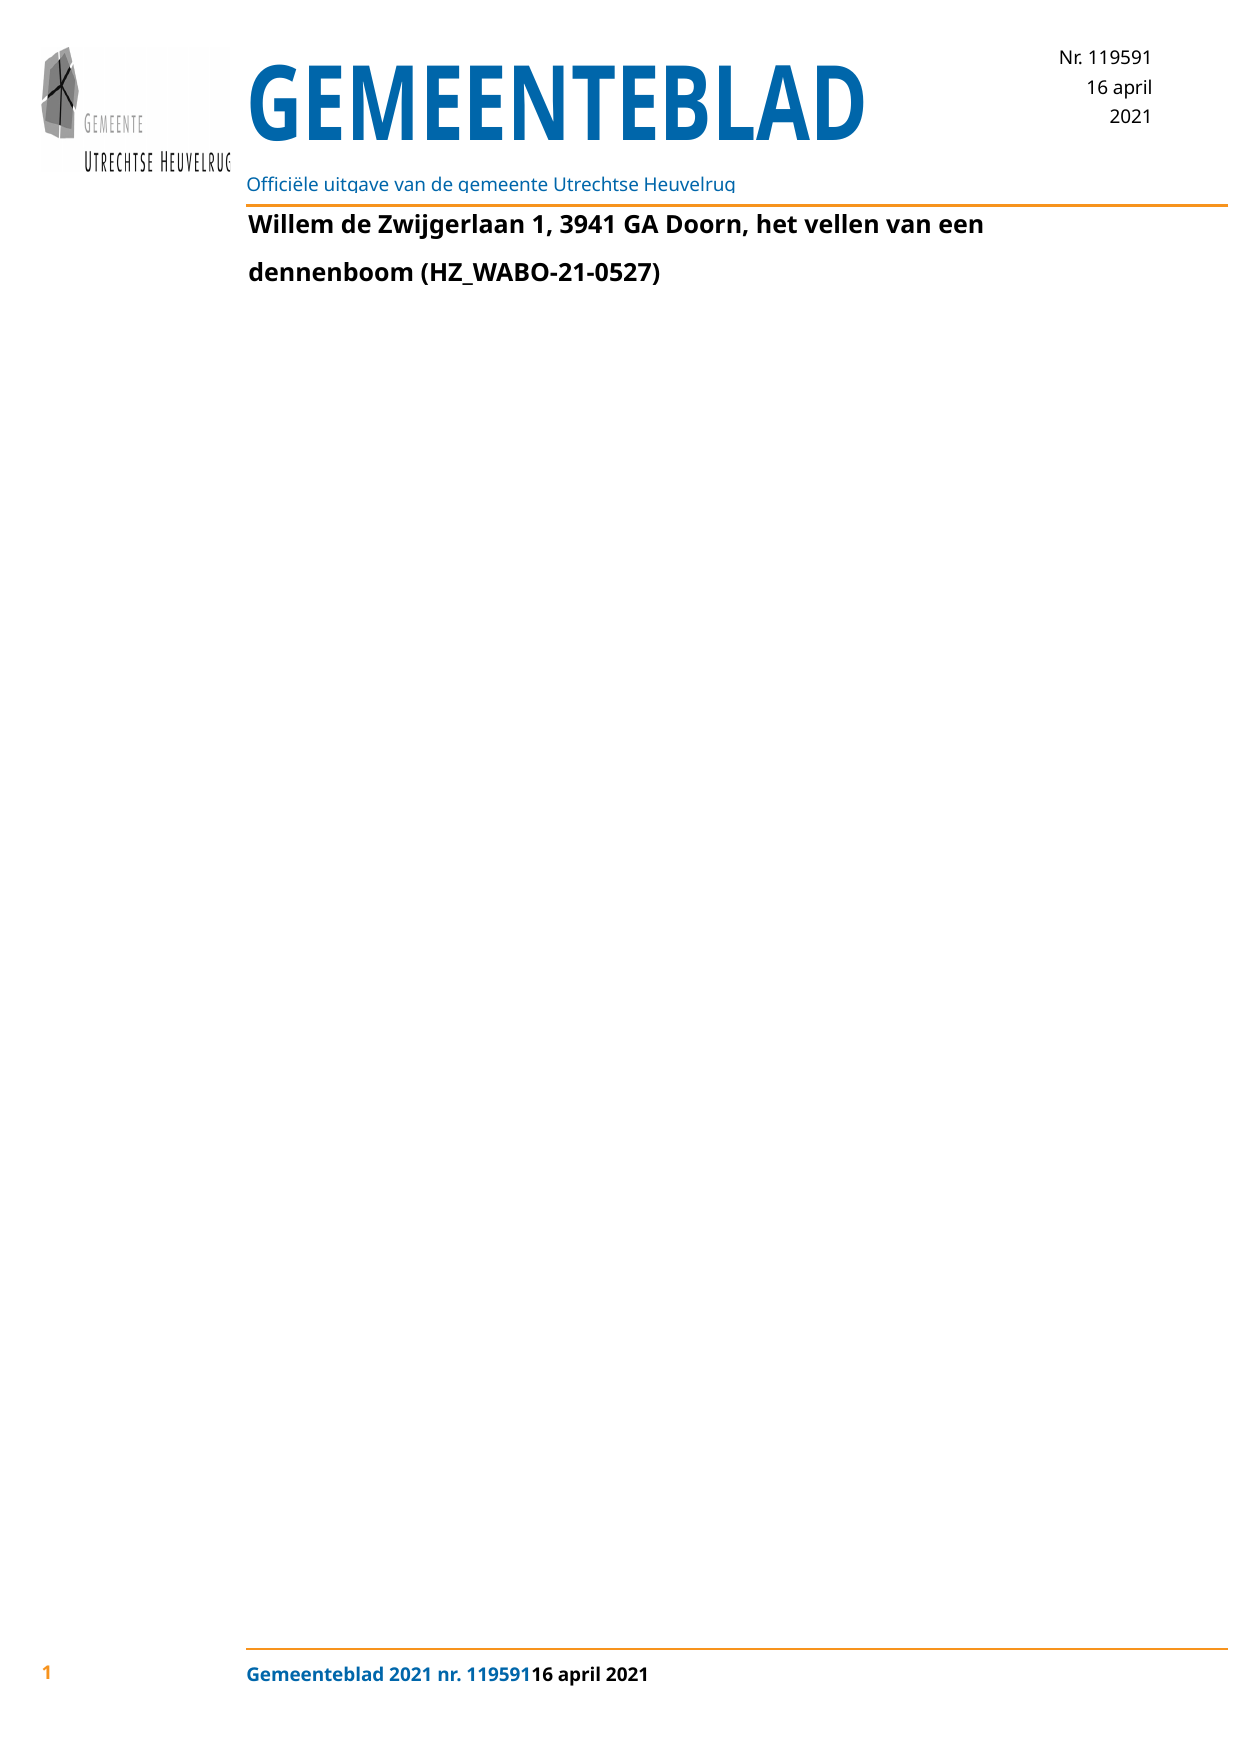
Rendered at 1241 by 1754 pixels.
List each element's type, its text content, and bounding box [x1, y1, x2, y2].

picture [41, 47, 231, 172]
text Willem de Zwijgerlaan 1, 3941 GA Doorn, het vellen van een dennenboom (HZ_WABO-21-0527) [248, 207, 1152, 288]
